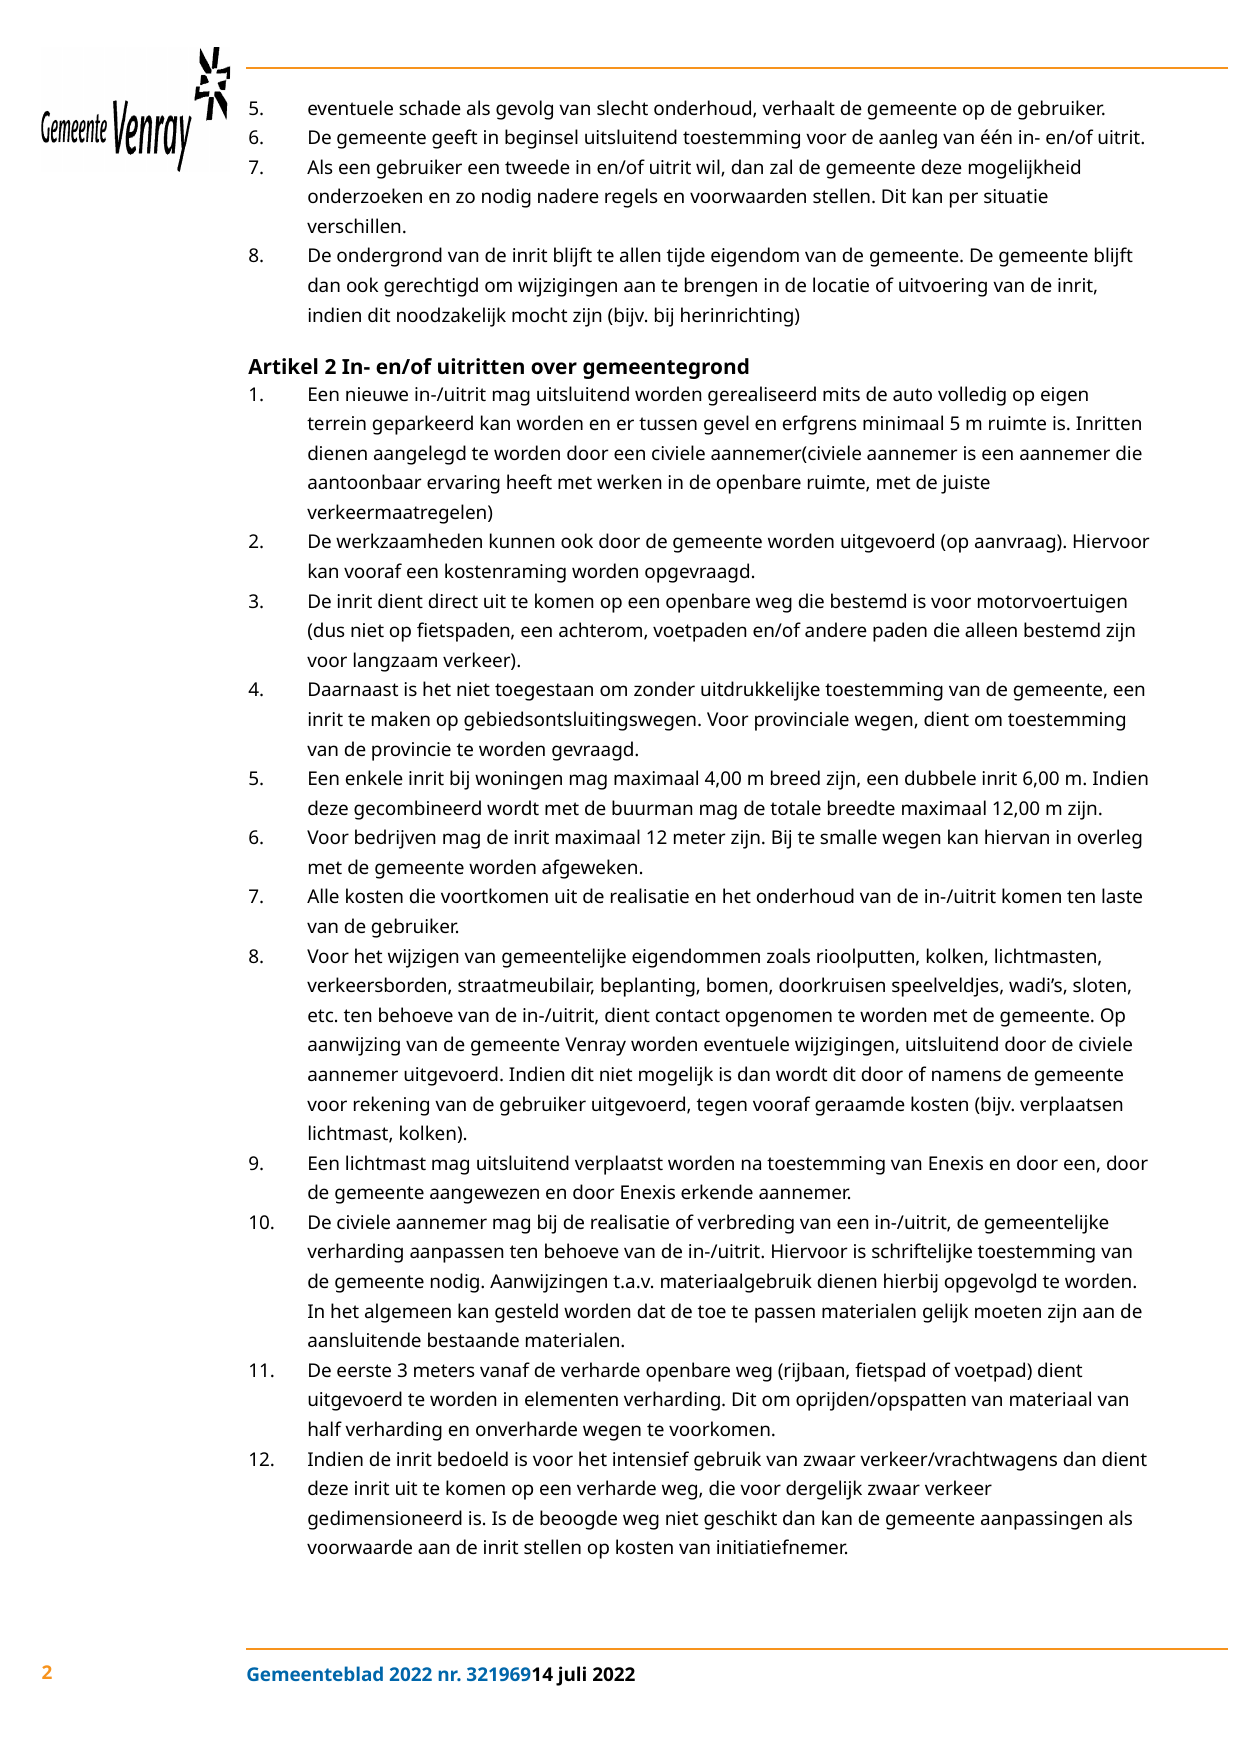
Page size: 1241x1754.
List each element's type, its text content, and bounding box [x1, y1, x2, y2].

list Een lichtmast mag uitsluitend verplaatst worden na toestemming van Enexis en door een, door de gemeente aangewezen en door Enexis erkende aannemer. [248, 1150, 1152, 1205]
list De gemeente geeft in beginsel uitsluitend toestemming voor de aanleg van één in- en/of uitrit. [248, 124, 1152, 150]
list De civiele aannemer mag bij de realisatie of verbreding van een in-/uitrit, de gemeentelijke verharding aanpassen ten behoeve van de in-/uitrit. Hiervoor is schriftelijke toestemming van de gemeente nodig. Aanwijzingen t.a.v. materiaalgebruik dienen hierbij opgevolgd te worden. In het algemeen kan gesteld worden dat de toe te passen materialen gelijk moeten zijn aan de aansluitende bestaande materialen. [248, 1209, 1152, 1353]
list Een nieuwe in-/uitrit mag uitsluitend worden gerealiseerd mits de auto volledig op eigen terrein geparkeerd kan worden en er tussen gevel en erfgrens minimaal 5 m ruimte is. Inritten dienen aangelegd te worden door een civiele aannemer(civiele aannemer is een aannemer die aantoonbaar ervaring heeft met werken in de openbare ruimte, met de juiste verkeermaatregelen) [248, 381, 1152, 525]
list Een enkele inrit bij woningen mag maximaal 4,00 m breed zijn, een dubbele inrit 6,00 m. Indien deze gecombineerd wordt met de buurman mag de totale breedte maximaal 12,00 m zijn. [248, 765, 1152, 821]
list De werkzaamheden kunnen ook door de gemeente worden uitgevoerd (op aanvraag). Hiervoor kan vooraf een kostenraming worden opgevraagd. [248, 529, 1152, 584]
list De ondergrond van de inrit blijft te allen tijde eigendom van de gemeente. De gemeente blijft dan ook gerechtigd om wijzigingen aan te brengen in de locatie of uitvoering van de inrit, indien dit noodzakelijk mocht zijn (bijv. bij herinrichting) [248, 243, 1152, 328]
list Voor het wijzigen van gemeentelijke eigendommen zoals rioolputten, kolken, lichtmasten, verkeersborden, straatmeubilair, beplanting, bomen, doorkruisen speelveldjes, wadi’s, sloten, etc. ten behoeve van de in-/uitrit, dient contact opgenomen te worden met de gemeente. Op aanwijzing van de gemeente Venray worden eventuele wijzigingen, uitsluitend door de civiele aannemer uitgevoerd. Indien dit niet mogelijk is dan wordt dit door of namens de gemeente voor rekening van de gebruiker uitgevoerd, tegen vooraf geraamde kosten (bijv. verplaatsen lichtmast, kolken). [248, 943, 1152, 1146]
list Als een gebruiker een tweede in en/of uitrit wil, dan zal de gemeente deze mogelijkheid onderzoeken en zo nodig nadere regels en voorwaarden stellen. Dit kan per situatie verschillen. [248, 154, 1152, 239]
picture [41, 47, 231, 172]
list Voor bedrijven mag de inrit maximaal 12 meter zijn. Bij te smalle wegen kan hiervan in overleg met de gemeente worden afgeweken. [248, 824, 1152, 880]
list Alle kosten die voortkomen uit de realisatie en het onderhoud van de in-/uitrit komen ten laste van de gebruiker. [248, 884, 1152, 939]
list Indien de inrit bedoeld is voor het intensief gebruik van zwaar verkeer/vrachtwagens dan dient deze inrit uit te komen op een verharde weg, die voor dergelijk zwaar verkeer gedimensioneerd is. Is de beoogde weg niet geschikt dan kan de gemeente aanpassingen als voorwaarde aan de inrit stellen op kosten van initiatiefnemer. [248, 1446, 1152, 1560]
list Daarnaast is het niet toegestaan om zonder uitdrukkelijke toestemming van de gemeente, een inrit te maken op gebiedsontsluitingswegen. Voor provinciale wegen, dient om toestemming van de provincie te worden gevraagd. [248, 677, 1152, 761]
text Artikel 2 In- en/of uitritten over gemeentegrond [248, 352, 1152, 381]
list De eerste 3 meters vanaf de verharde openbare weg (rijbaan, fietspad of voetpad) dient uitgevoerd te worden in elementen verharding. Dit om oprijden/opspatten van materiaal van half verharding en onverharde wegen te voorkomen. [248, 1357, 1152, 1442]
list eventuele schade als gevolg van slecht onderhoud, verhaalt de gemeente op de gebruiker. [248, 95, 1152, 121]
list De inrit dient direct uit te komen op een openbare weg die bestemd is voor motorvoertuigen (dus niet op fietspaden, een achterom, voetpaden en/of andere paden die alleen bestemd zijn voor langzaam verkeer). [248, 588, 1152, 673]
